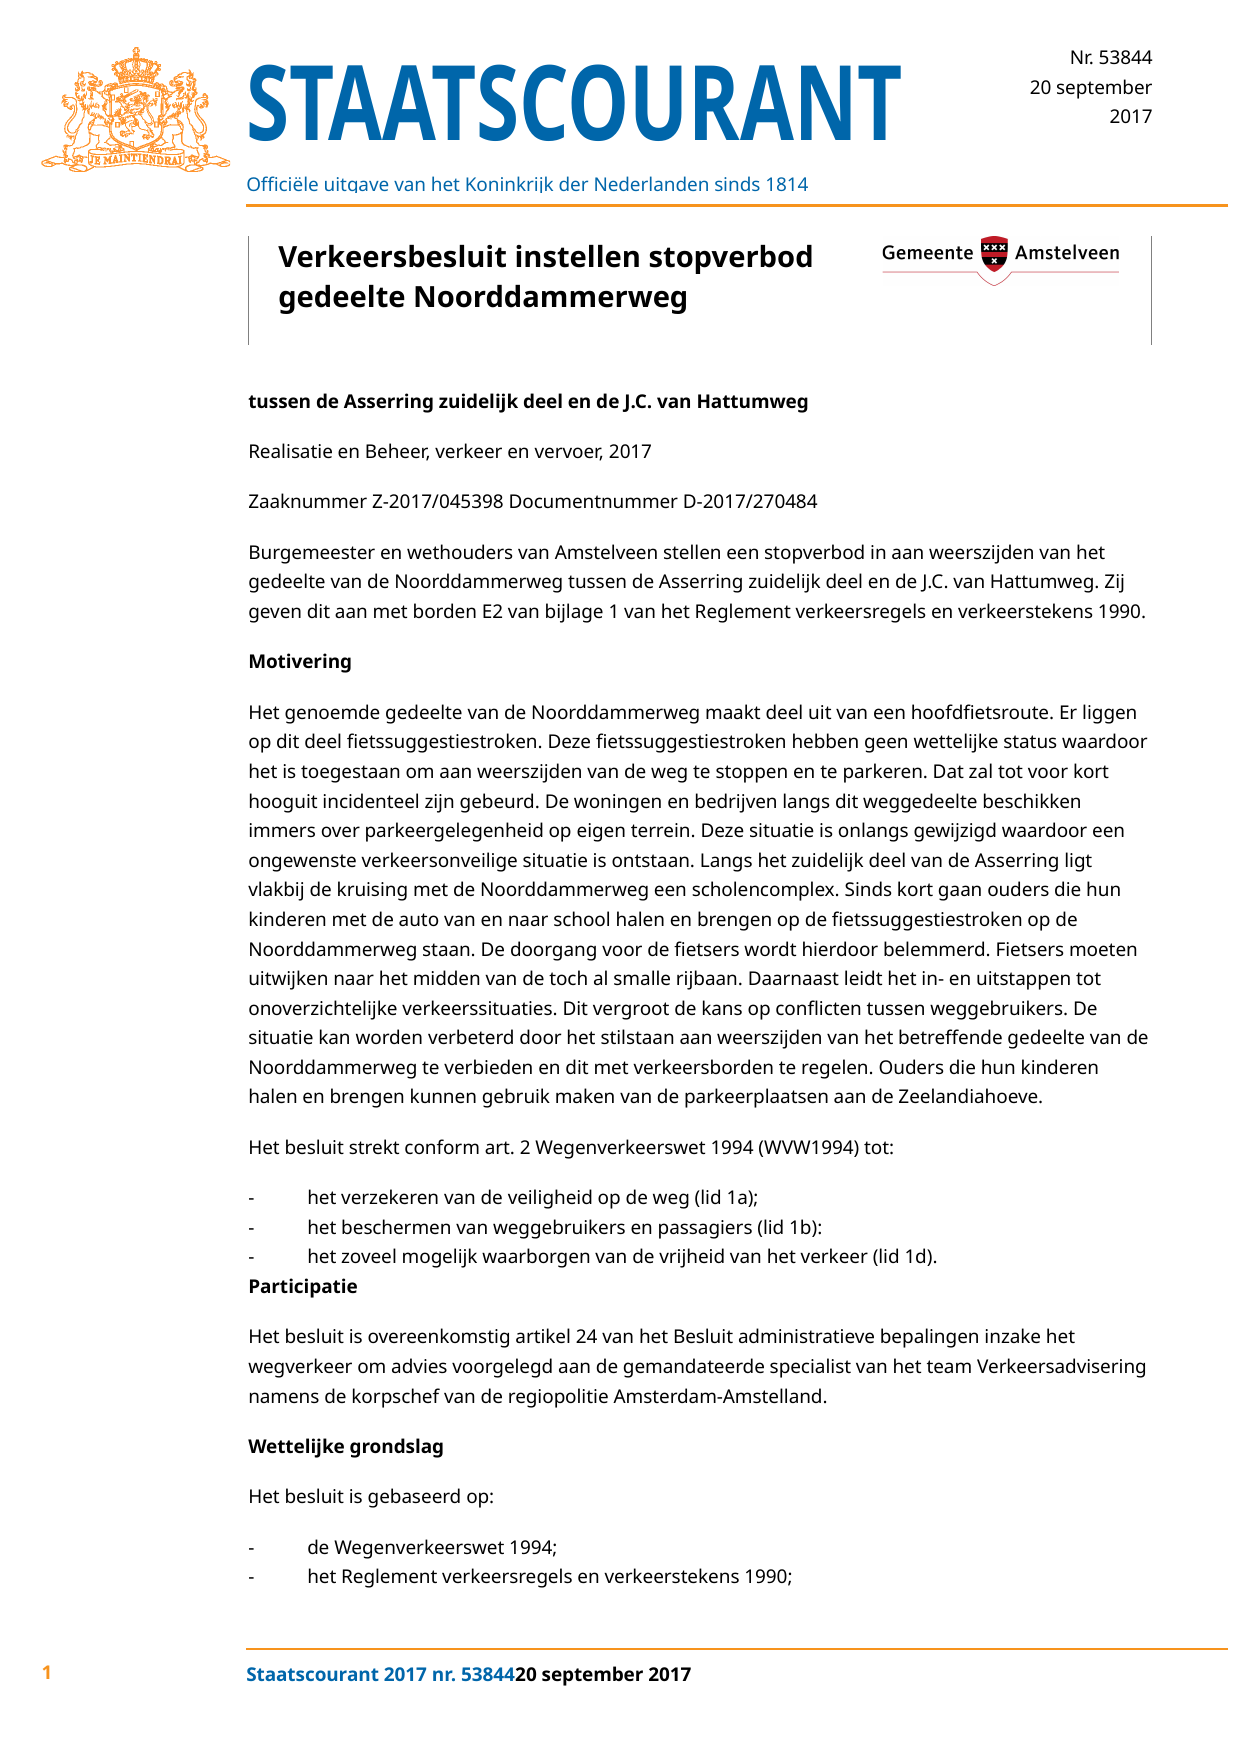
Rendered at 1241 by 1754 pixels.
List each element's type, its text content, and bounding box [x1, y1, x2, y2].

list de Wegenverkeerswet 1994; [248, 1534, 1152, 1560]
list het verzekeren van de veiligheid op de weg (lid 1a); [248, 1184, 1152, 1210]
list het Reglement verkeersregels en verkeerstekens 1990; [248, 1564, 1152, 1589]
picture [882, 236, 1119, 286]
text Realisatie en Beheer, verkeer en vervoer, 2017 [248, 438, 1152, 464]
picture [41, 47, 231, 172]
text Het besluit is overeenkomstig artikel 24 van het Besluit administratieve bepalingen inzake het wegverkeer om advies voorgelegd aan de gemandateerde specialist van het team Verkeersadvisering namens de korpschef van de regiopolitie Amsterdam-Amstelland. [248, 1324, 1152, 1409]
table_header [850, 236, 1151, 345]
text Motivering [248, 649, 1152, 674]
text Zaaknummer Z-2017/045398 Documentnummer D-2017/270484 [248, 489, 1152, 514]
text Participatie [248, 1273, 1152, 1299]
text tussen de Asserring zuidelijk deel en de J.C. van Hattumweg [248, 388, 1152, 414]
text Het besluit is gebaseerd op: [248, 1484, 1152, 1509]
list het beschermen van weggebruikers en passagiers (lid 1b): [248, 1214, 1152, 1240]
table_header Verkeersbesluit instellen stopverbod gedeelte Noorddammerweg [249, 236, 850, 345]
text Wettelijke grondslag [248, 1433, 1152, 1459]
list het zoveel mogelijk waarborgen van de vrijheid van het verkeer (lid 1d). [248, 1244, 1152, 1269]
text Burgemeester en wethouders van Amstelveen stellen een stopverbod in aan weerszijden van het gedeelte van de Noorddammerweg tussen de Asserring zuidelijk deel en de J.C. van Hattumweg. Zij geven dit aan met borden E2 van bijlage 1 van het Reglement verkeersregels en verkeerstekens 1990. [248, 539, 1152, 624]
text Het genoemde gedeelte van de Noorddammerweg maakt deel uit van een hoofdfietsroute. Er liggen op dit deel fietssuggestiestroken. Deze fietssuggestiestroken hebben geen wettelijke status waardoor het is toegestaan om aan weerszijden van de weg te stoppen en te parkeren. Dat zal tot voor kort hooguit incidenteel zijn gebeurd. De woningen en bedrijven langs dit weggedeelte beschikken immers over parkeergelegenheid op eigen terrein. Deze situatie is onlangs gewijzigd waardoor een ongewenste verkeersonveilige situatie is ontstaan. Langs het zuidelijk deel van de Asserring ligt vlakbij de kruising met de Noorddammerweg een scholencomplex. Sinds kort gaan ouders die hun kinderen met de auto van en naar school halen en brengen op de fietssuggestiestroken op de Noorddammerweg staan. De doorgang voor de fietsers wordt hierdoor belemmerd. Fietsers moeten uitwijken naar het midden van de toch al smalle rijbaan. Daarnaast leidt het in- en uitstappen tot onoverzichtelijke verkeerssituaties. Dit vergroot de kans op conflicten tussen weggebruikers. De situatie kan worden verbeterd door het stilstaan aan weerszijden van het betreffende gedeelte van de Noorddammerweg te verbieden en dit met verkeersborden te regelen. Ouders die hun kinderen halen en brengen kunnen gebruik maken van de parkeerplaatsen aan de Zeelandiahoeve. [248, 699, 1152, 1109]
text Het besluit strekt conform art. 2 Wegenverkeerswet 1994 (WVW1994) tot: [248, 1134, 1152, 1160]
